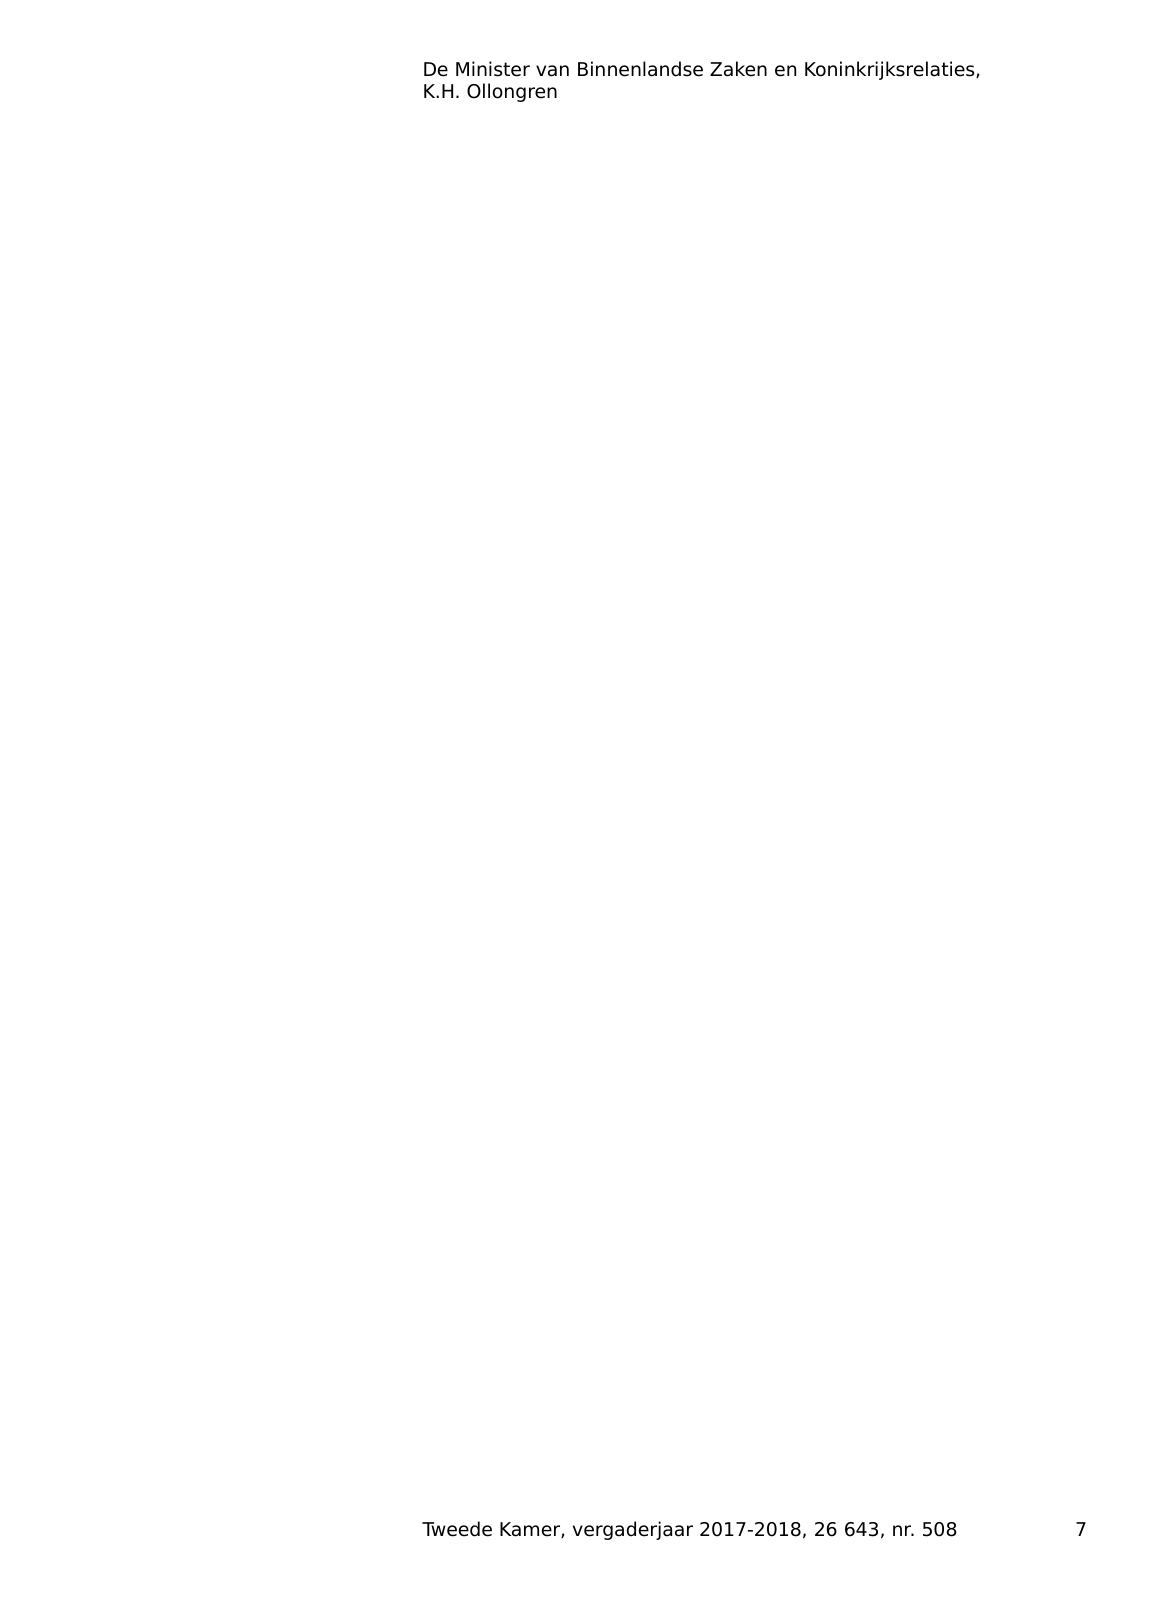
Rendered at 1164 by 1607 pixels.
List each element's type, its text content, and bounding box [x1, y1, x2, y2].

text De Minister van Binnenlandse Zaken en Koninkrijksrelaties, K.H. Ollongren [422, 59, 1087, 103]
